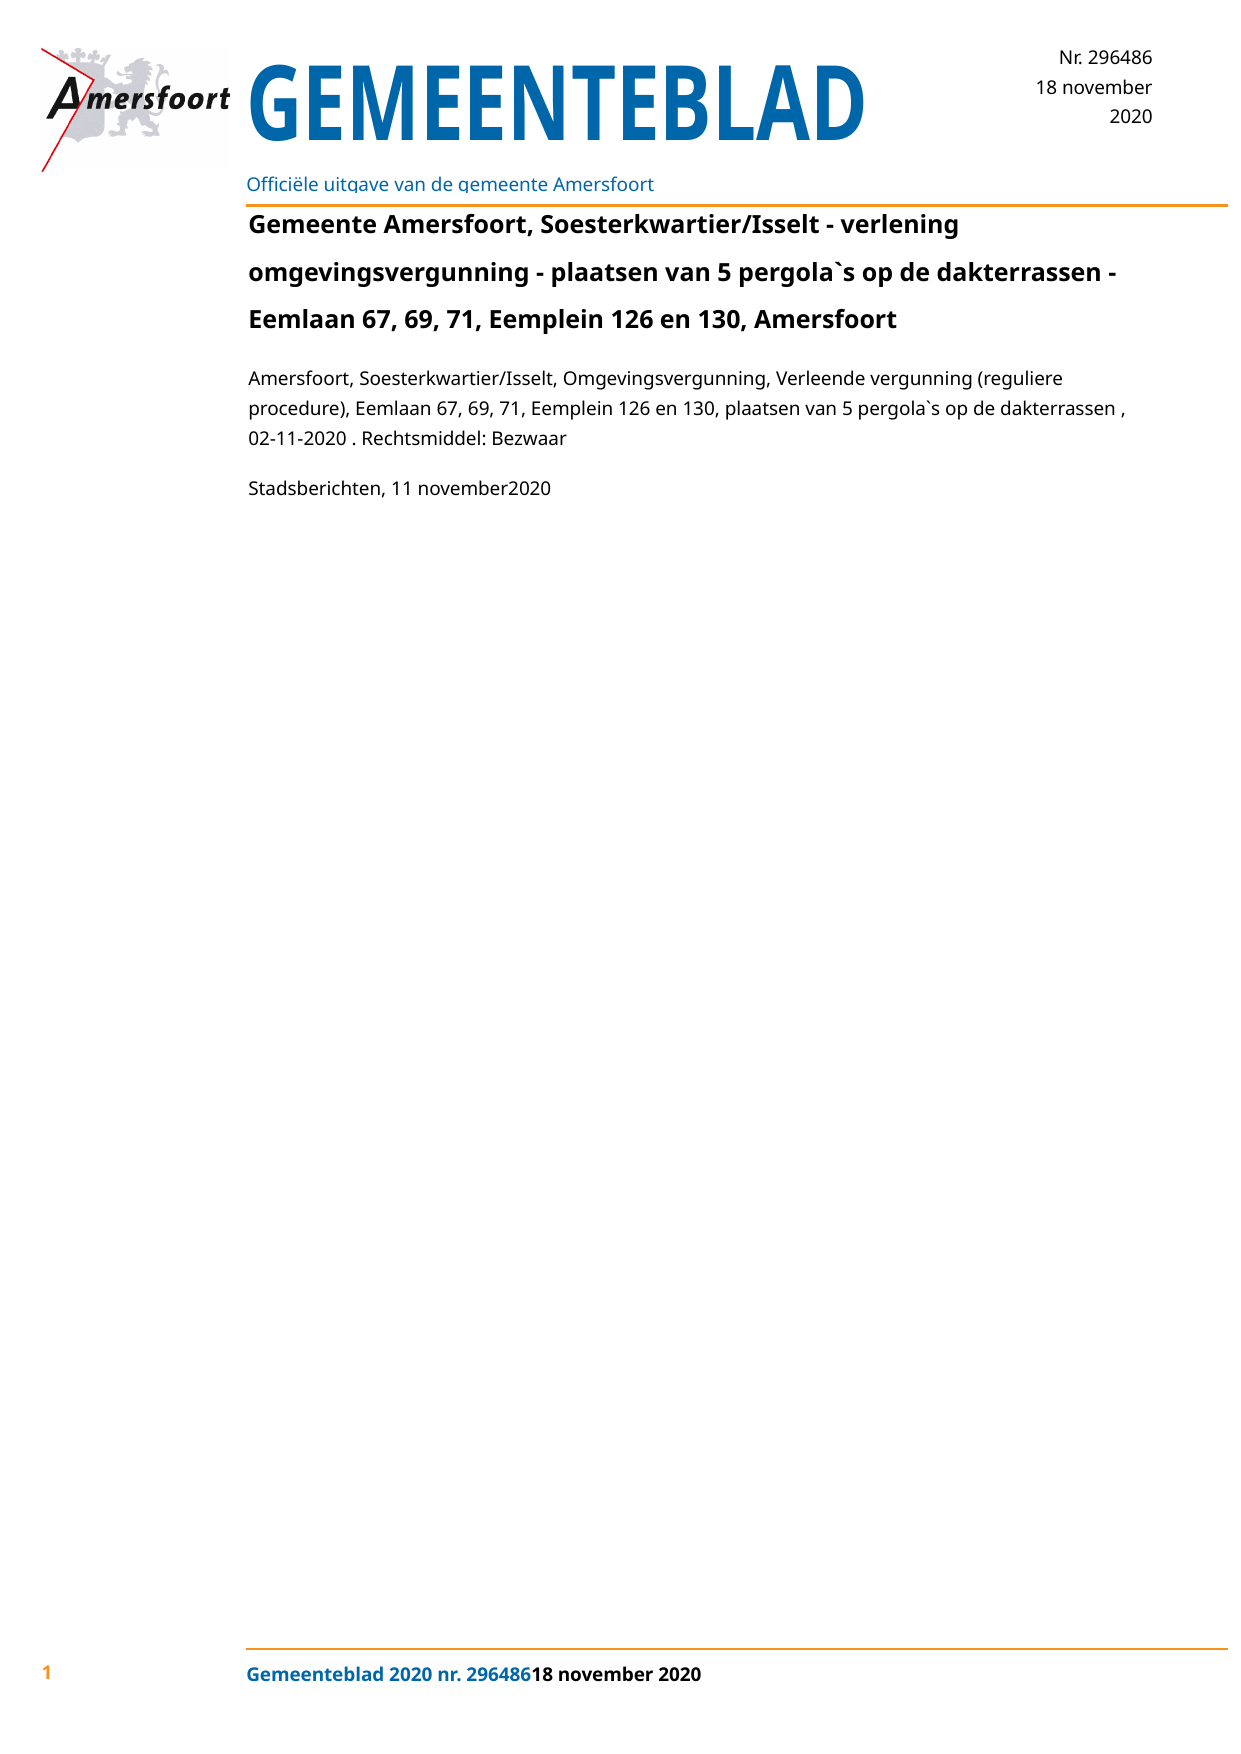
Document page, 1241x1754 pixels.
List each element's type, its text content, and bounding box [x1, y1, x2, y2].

text Gemeente Amersfoort, Soesterkwartier/Isselt - verlening omgevingsvergunning - plaatsen van 5 pergola`s op de dakterrassen - Eemlaan 67, 69, 71, Eemplein 126 en 130, Amersfoort [248, 207, 1152, 336]
picture [41, 47, 231, 172]
text Amersfoort, Soesterkwartier/Isselt, Omgevingsvergunning, Verleende vergunning (reguliere procedure), Eemlaan 67, 69, 71, Eemplein 126 en 130, plaatsen van 5 pergola`s op de dakterrassen , 02-11-2020 . Rechtsmiddel: Bezwaar [248, 366, 1152, 450]
text Stadsberichten, 11 november2020 [248, 475, 1152, 501]
